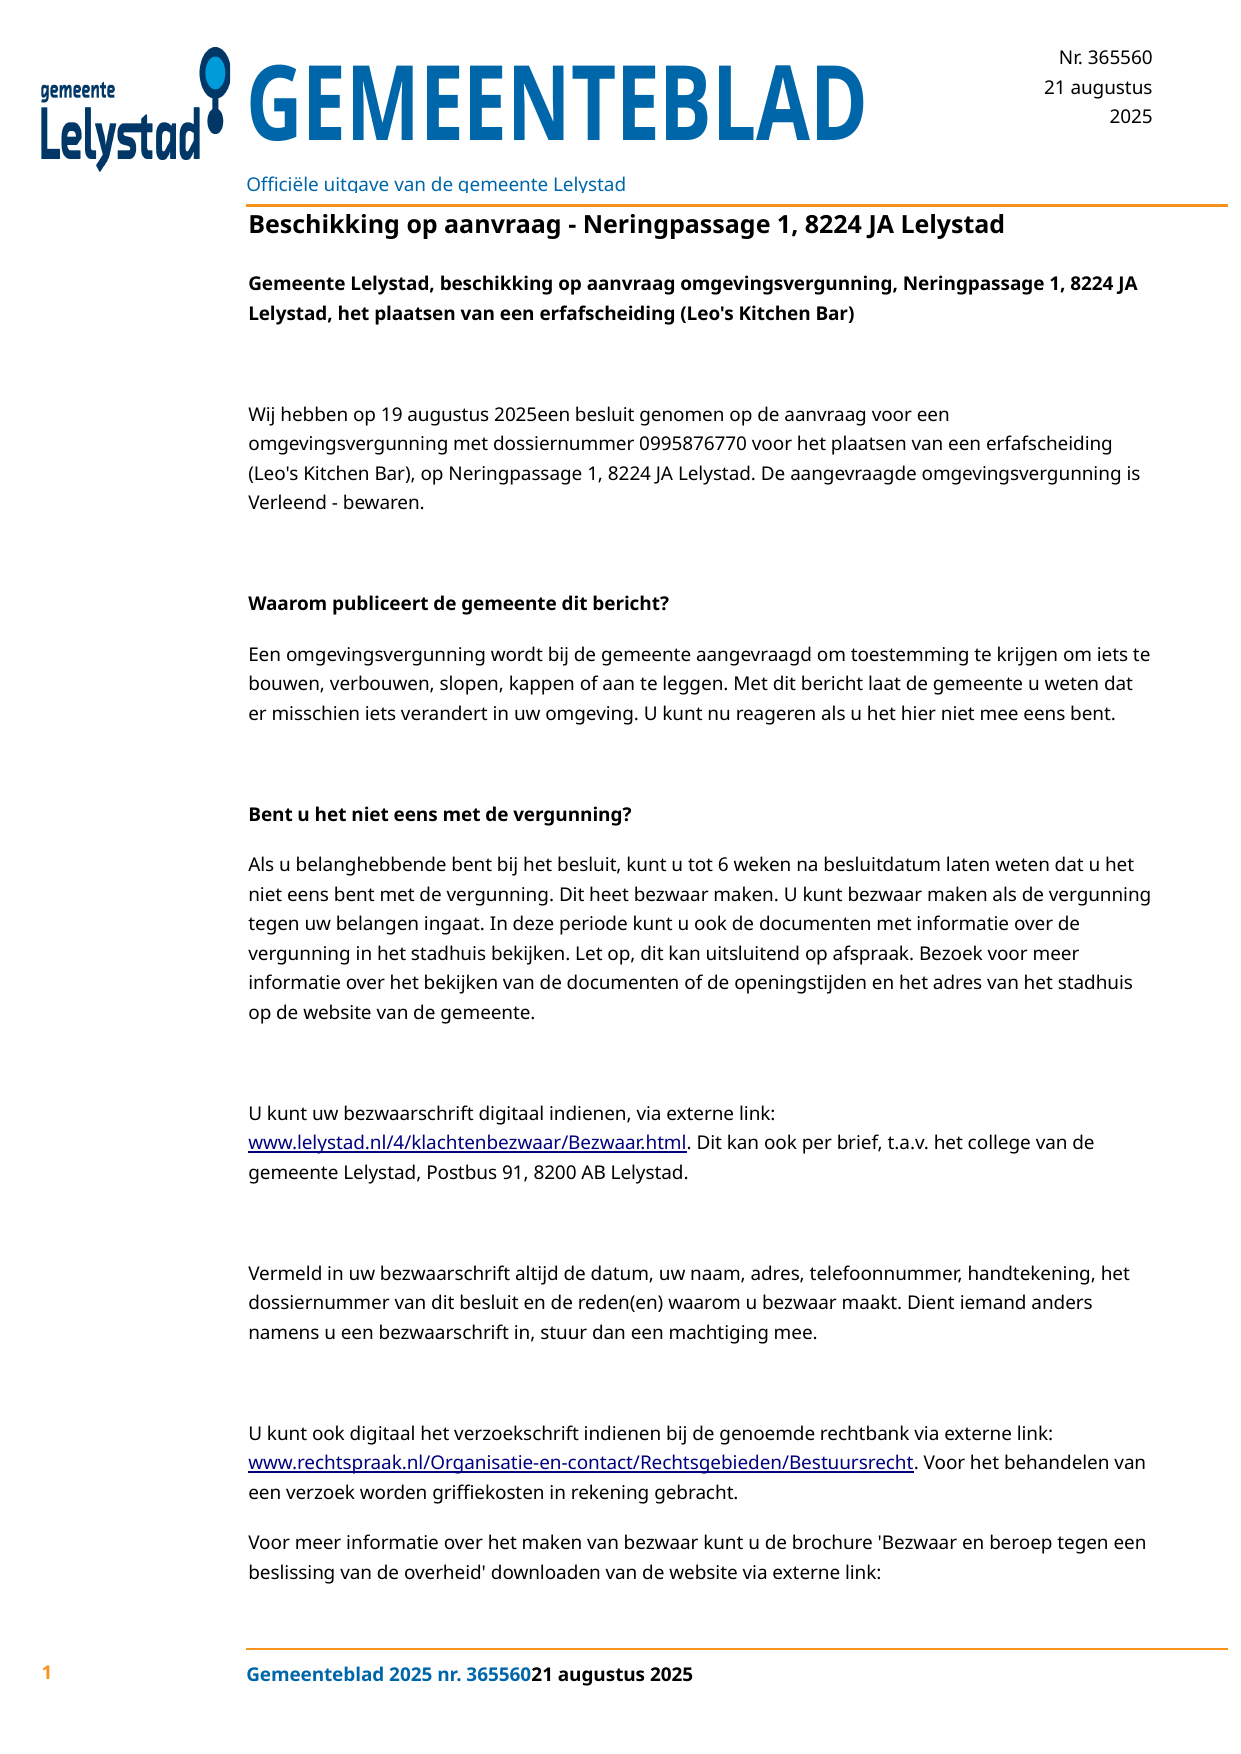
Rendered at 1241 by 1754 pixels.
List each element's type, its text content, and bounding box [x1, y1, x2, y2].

text Vermeld in uw bezwaarschrift altijd de datum, uw naam, adres, telefoonnummer, handtekening, het dossiernummer van dit besluit en de reden(en) waarom u bezwaar maakt. Dient iemand anders namens u een bezwaarschrift in, stuur dan een machtiging mee. [248, 1260, 1152, 1345]
text Voor meer informatie over het maken van bezwaar kunt u de brochure 'Bezwaar en beroep tegen een beslissing van de overheid' downloaden van de website via externe link: [248, 1529, 1152, 1585]
text Waarom publiceert de gemeente dit bericht? [248, 590, 1152, 616]
text Wij hebben op 19 augustus 2025een besluit genomen op de aanvraag voor een omgevingsvergunning met dossiernummer 0995876770 voor het plaatsen van een erfafscheiding (Leo's Kitchen Bar), op Neringpassage 1, 8224 JA Lelystad. De aangevraagde omgevingsvergunning is Verleend - bewaren. [248, 401, 1152, 515]
text U kunt uw bezwaarschrift digitaal indienen, via externe link: www.lelystad.nl/4/klachtenbezwaar/Bezwaar.html. Dit kan ook per brief, t.a.v. het college van de gemeente Lelystad, Postbus 91, 8200 AB Lelystad. [248, 1100, 1152, 1185]
text U kunt ook digitaal het verzoekschrift indienen bij de genoemde rechtbank via externe link: www.rechtspraak.nl/Organisatie-en-contact/Rechtsgebieden/Bestuursrecht. Voor het behandelen van een verzoek worden griffiekosten in rekening gebracht. [248, 1420, 1152, 1505]
text Bent u het niet eens met de vergunning? [248, 801, 1152, 826]
text Een omgevingsvergunning wordt bij de gemeente aangevraagd om toestemming te krijgen om iets te bouwen, verbouwen, slopen, kappen of aan te leggen. Met dit bericht laat de gemeente u weten dat er misschien iets verandert in uw omgeving. U kunt nu reageren als u het hier niet mee eens bent. [248, 641, 1152, 726]
text Gemeente Lelystad, beschikking op aanvraag omgevingsvergunning, Neringpassage 1, 8224 JA Lelystad, het plaatsen van een erfafscheiding (Leo's Kitchen Bar) [248, 270, 1152, 326]
picture [41, 47, 231, 172]
text Beschikking op aanvraag - Neringpassage 1, 8224 JA Lelystad [248, 207, 1152, 241]
text Als u belanghebbende bent bij het besluit, kunt u tot 6 weken na besluitdatum laten weten dat u het niet eens bent met de vergunning. Dit heet bezwaar maken. U kunt bezwaar maken als de vergunning tegen uw belangen ingaat. In deze periode kunt u ook de documenten met informatie over de vergunning in het stadhuis bekijken. Let op, dit kan uitsluitend op afspraak. Bezoek voor meer informatie over het bekijken van de documenten of de openingstijden en het adres van het stadhuis op de website van de gemeente. [248, 851, 1152, 1025]
